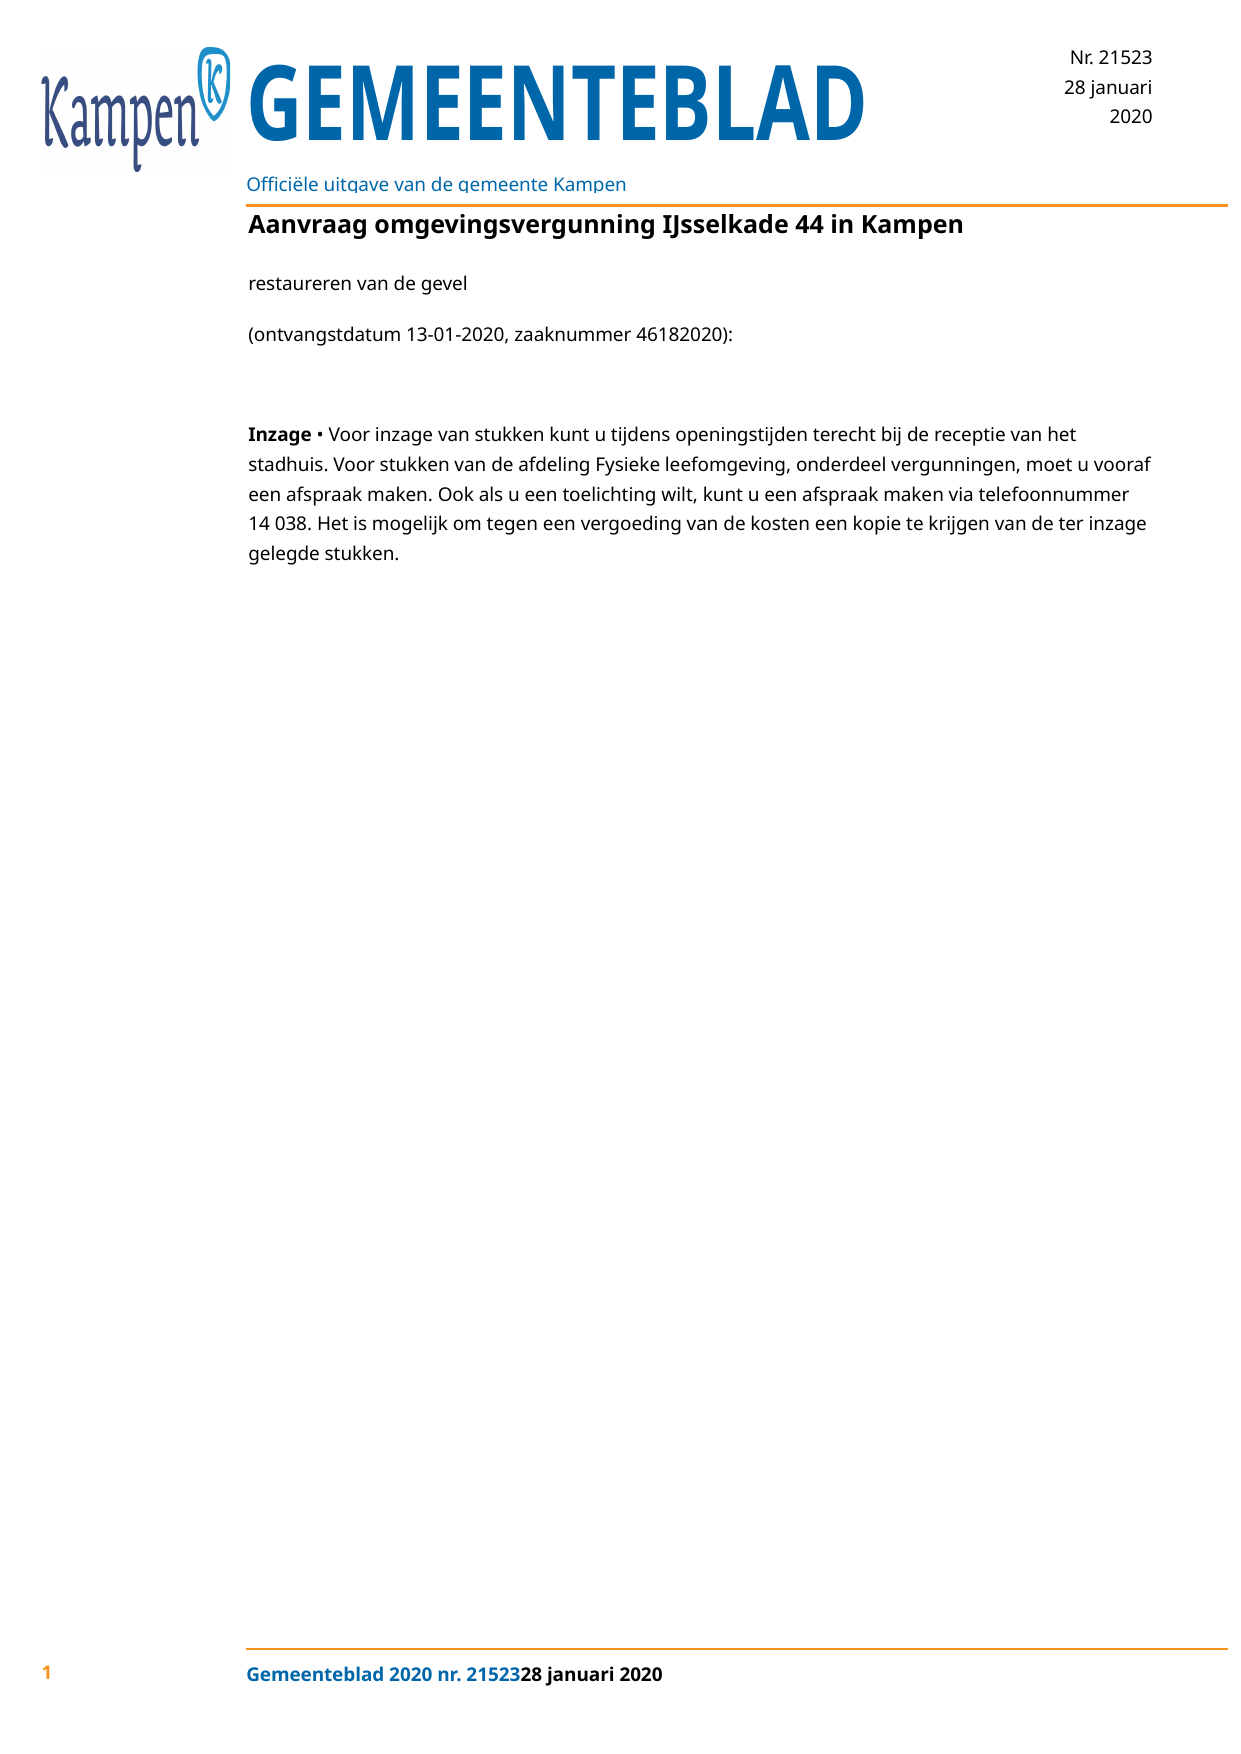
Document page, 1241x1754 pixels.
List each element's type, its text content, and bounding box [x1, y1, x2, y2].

picture [41, 47, 231, 172]
text restaureren van de gevel [248, 270, 1152, 296]
text (ontvangstdatum 13-01-2020, zaaknummer 46182020): [248, 321, 1152, 346]
text Inzage • Voor inzage van stukken kunt u tijdens openingstijden terecht bij de receptie van het stadhuis. Voor stukken van de afdeling Fysieke leefomgeving, onderdeel vergunningen, moet u vooraf een afspraak maken. Ook als u een toelichting wilt, kunt u een afspraak maken via telefoonnummer 14 038. Het is mogelijk om tegen een vergoeding van de kosten een kopie te krijgen van de ter inzage gelegde stukken. [248, 422, 1152, 566]
text Aanvraag omgevingsvergunning IJsselkade 44 in Kampen [248, 207, 1152, 241]
